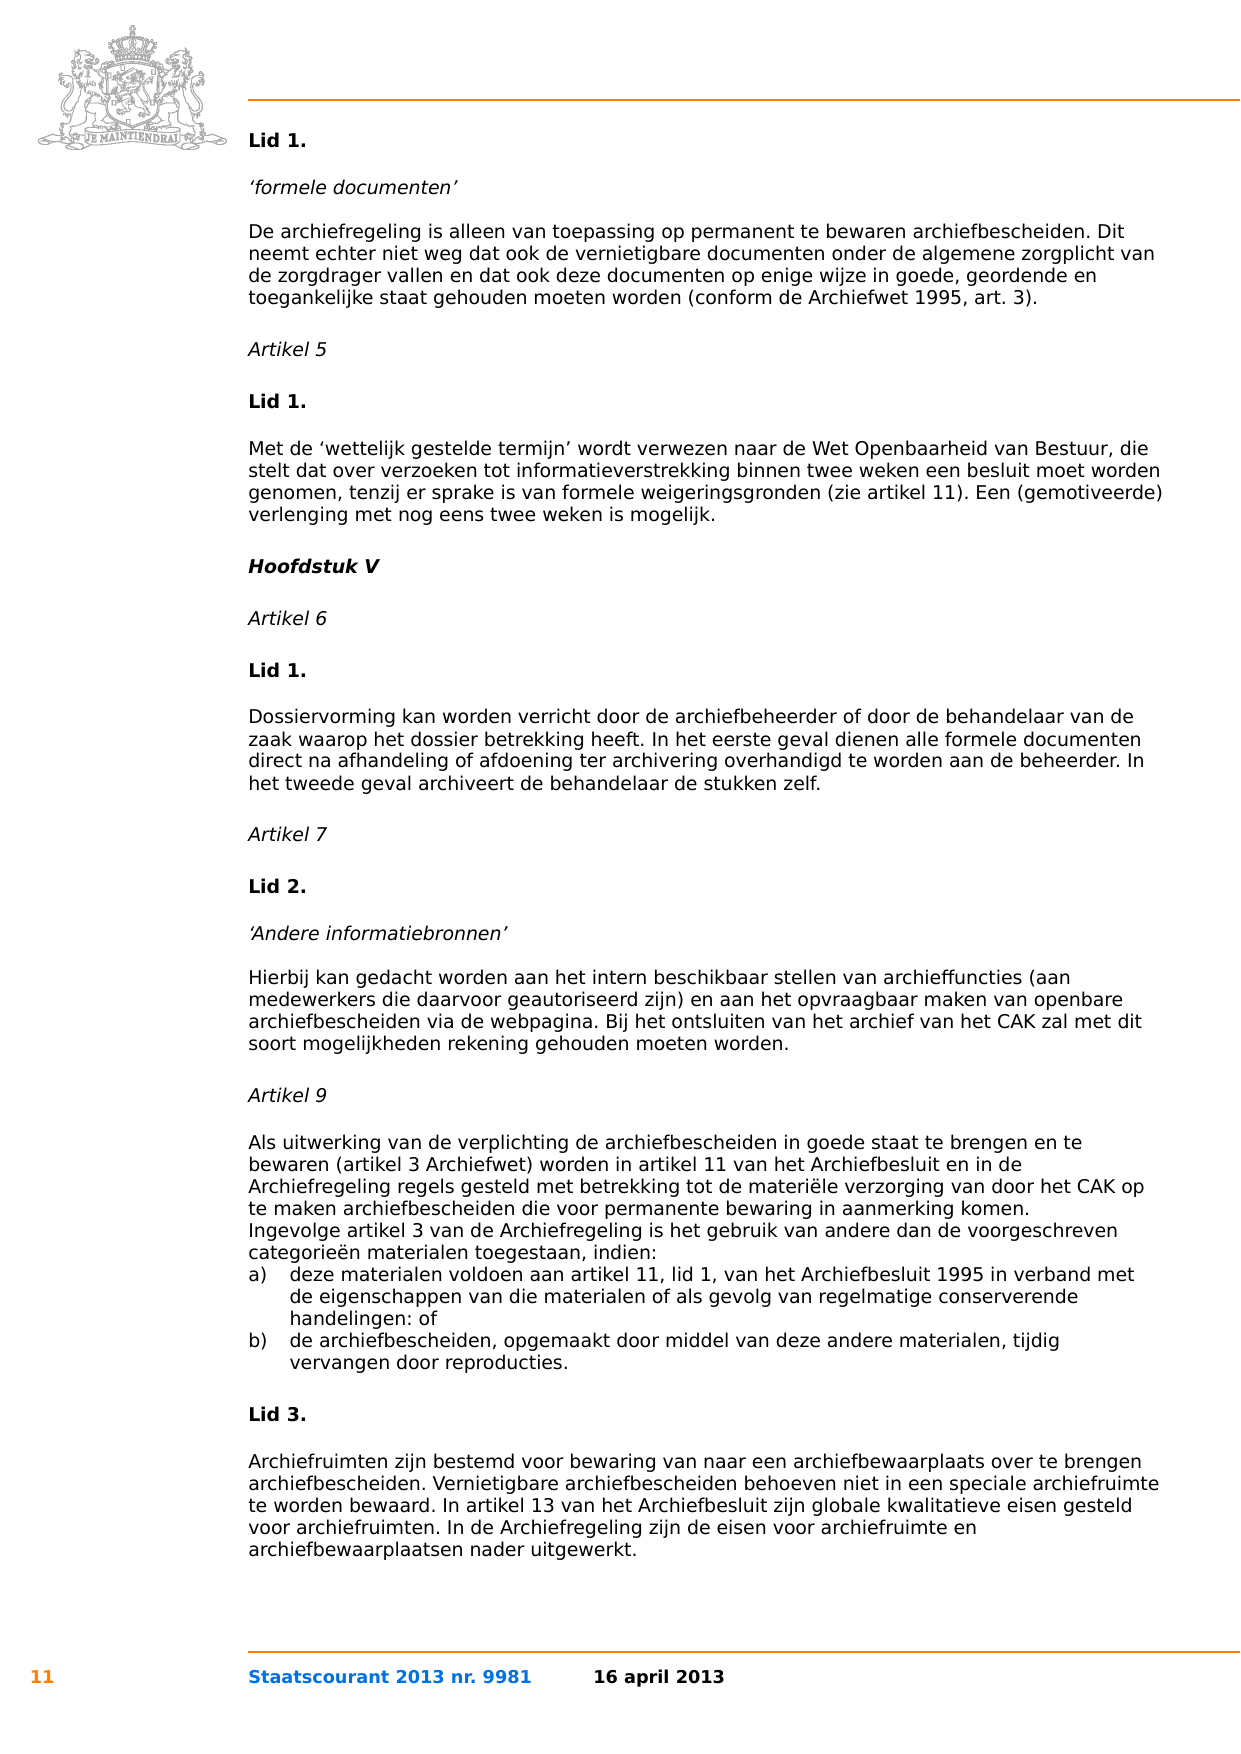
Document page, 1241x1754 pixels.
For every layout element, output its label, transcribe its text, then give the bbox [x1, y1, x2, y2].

text Als uitwerking van de verplichting de archiefbescheiden in goede staat te brengen en te bewaren (artikel 3 Archiefwet) worden in artikel 11 van het Archiefbesluit en in de Archiefregeling regels gesteld met betrekking tot de materiële verzorging van door het CAK op te maken archiefbescheiden die voor permanente bewaring in aanmerking komen. [248, 1132, 1163, 1220]
subtitle Lid 2. [248, 876, 1163, 898]
text a) deze materialen voldoen aan artikel 11, lid 1, van het Archiefbesluit 1995 in verband met de eigenschappen van die materialen of als gevolg van regelmatige conserverende handelingen: of [248, 1264, 1163, 1330]
subtitle Artikel 6 [248, 607, 1163, 629]
subtitle Lid 3. [248, 1404, 1163, 1426]
subtitle Lid 1. [248, 659, 1163, 681]
subtitle Artikel 9 [248, 1085, 1163, 1107]
picture [38, 25, 227, 150]
text De archiefregeling is alleen van toepassing op permanent te bewaren archiefbescheiden. Dit neemt echter niet weg dat ook de vernietigbare documenten onder de algemene zorgplicht van de zorgdrager vallen en dat ook deze documenten op enige wijze in goede, geordende en toegankelijke staat gehouden moeten worden (conform de Archiefwet 1995, art. 3). [248, 221, 1163, 309]
text Hierbij kan gedacht worden aan het intern beschikbaar stellen van archieffuncties (aan medewerkers die daarvoor geautoriseerd zijn) en aan het opvraagbaar maken van openbare archiefbescheiden via de webpagina. Bij het ontsluiten van het archief van het CAK zal met dit soort mogelijkheden rekening gehouden moeten worden. [248, 967, 1163, 1055]
text Archiefruimten zijn bestemd voor bewaring van naar een archiefbewaarplaats over te brengen archiefbescheiden. Vernietigbare archiefbescheiden behoeven niet in een speciale archiefruimte te worden bewaard. In artikel 13 van het Archiefbesluit zijn globale kwalitatieve eisen gesteld voor archiefruimten. In de Archiefregeling zijn de eisen voor archiefruimte en archiefbewaarplaatsen nader uitgewerkt. [248, 1451, 1163, 1561]
text Dossiervorming kan worden verricht door de archiefbeheerder of door de behandelaar van de zaak waarop het dossier betrekking heeft. In het eerste geval dienen alle formele documenten direct na afhandeling of afdoening ter archivering overhandigd te worden aan de beheerder. In het tweede geval archiveert de behandelaar de stukken zelf. [248, 706, 1163, 794]
text Ingevolge artikel 3 van de Archiefregeling is het gebruik van andere dan de voorgeschreven categorieën materialen toegestaan, indien: [248, 1220, 1163, 1264]
text Met de ‘wettelijk gestelde termijn’ wordt verwezen naar de Wet Openbaarheid van Bestuur, die stelt dat over verzoeken tot informatieverstrekking binnen twee weken een besluit moet worden genomen, tenzij er sprake is van formele weigeringsgronden (zie artikel 11). Een (gemotiveerde) verlenging met nog eens twee weken is mogelijk. [248, 438, 1163, 526]
subtitle Lid 1. [248, 391, 1163, 413]
subtitle Hoofdstuk V [248, 556, 1163, 577]
text b) de archiefbescheiden, opgemaakt door middel van deze andere materialen, tijdig vervangen door reproducties. [248, 1330, 1163, 1374]
subtitle ‘formele documenten’ [248, 177, 1163, 199]
subtitle Artikel 5 [248, 339, 1163, 361]
subtitle Artikel 7 [248, 824, 1163, 846]
subtitle ‘Andere informatiebronnen’ [248, 923, 1163, 945]
subtitle Lid 1. [248, 130, 1163, 152]
